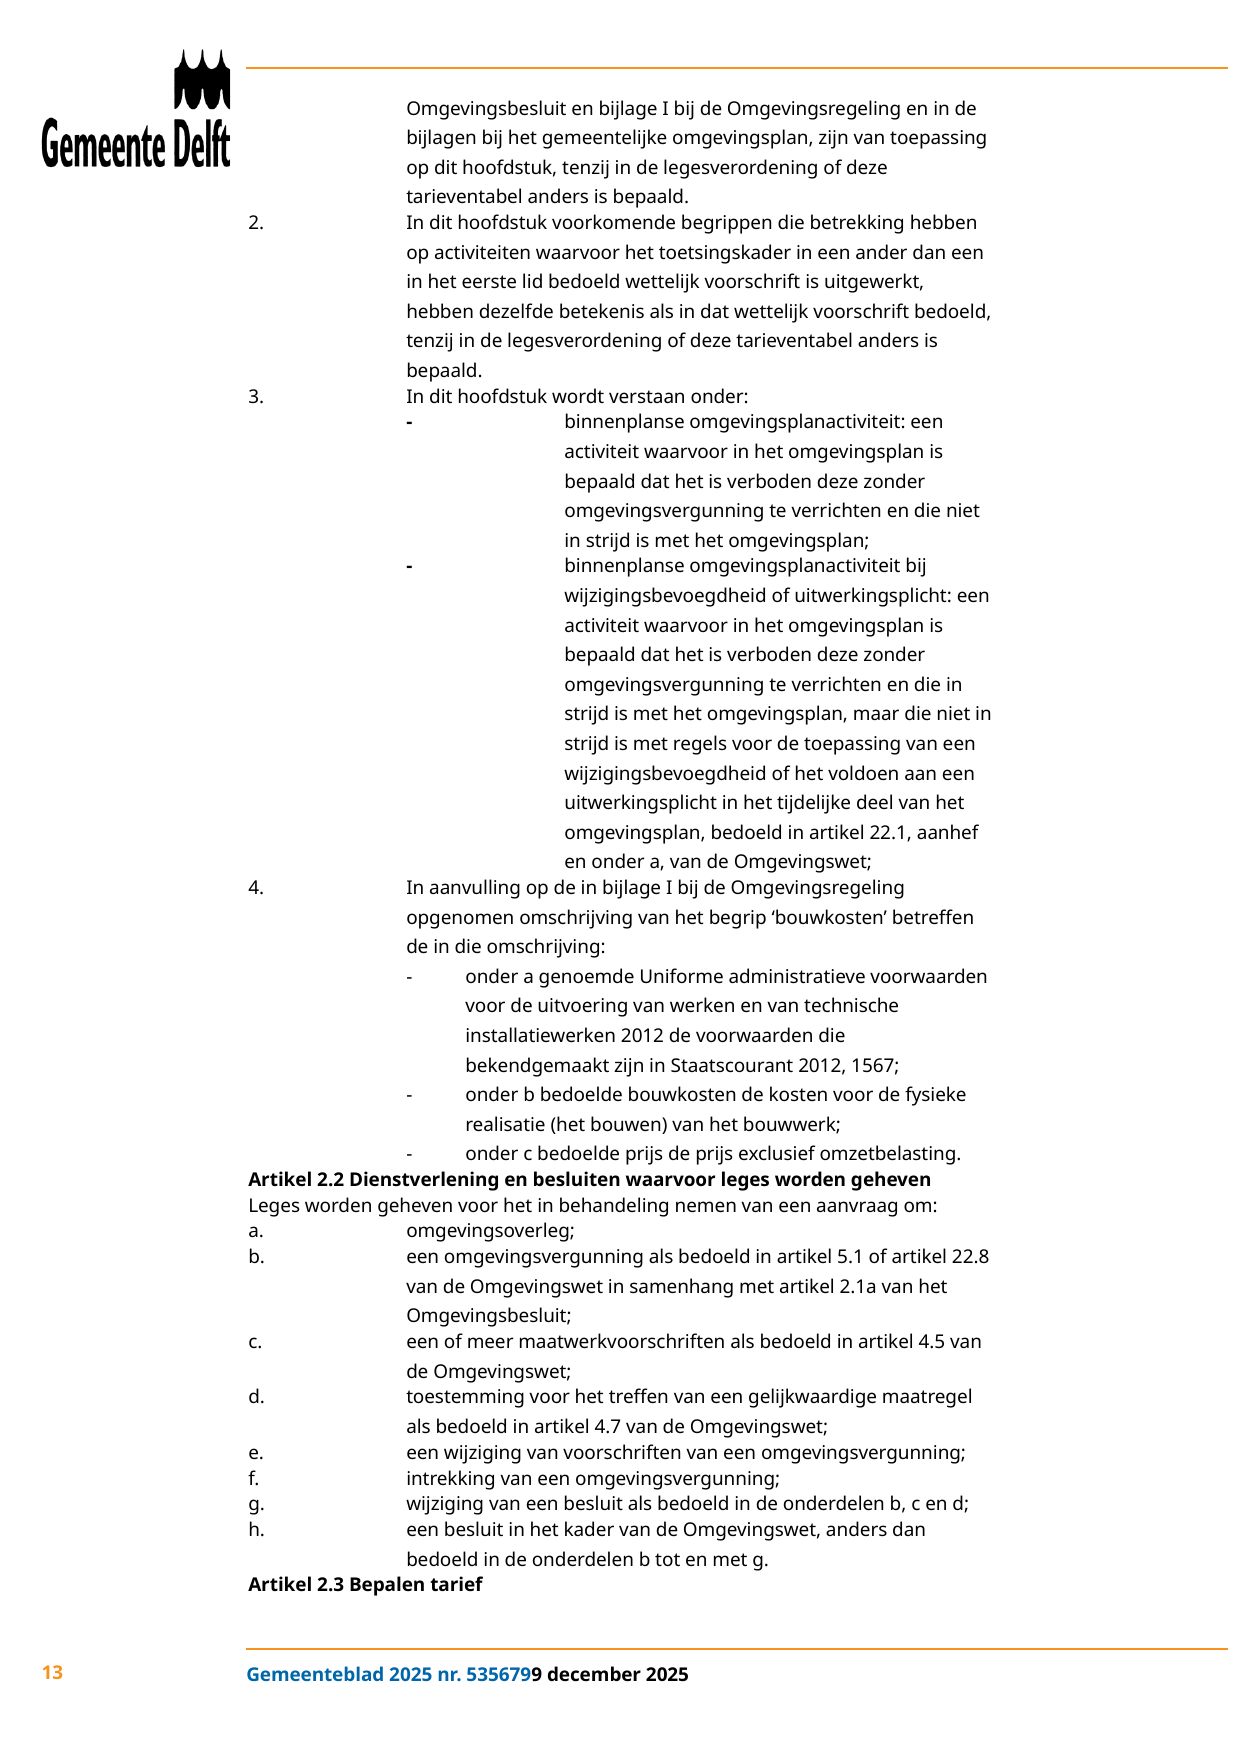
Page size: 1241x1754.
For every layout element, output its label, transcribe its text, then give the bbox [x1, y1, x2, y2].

table_cell [248, 553, 406, 874]
table_cell wijziging van een besluit als bedoeld in de onderdelen b, c en d; [406, 1490, 993, 1516]
picture [41, 47, 231, 172]
table_cell - [406, 409, 564, 553]
table_cell d. [248, 1384, 406, 1439]
table_cell een besluit in het kader van de Omgevingswet, anders dan bedoeld in de onderdelen b tot en met g. [406, 1516, 993, 1571]
table_cell 3. [248, 383, 406, 409]
table_cell Artikel 2.2 Dienstverlening en besluiten waarvoor leges worden geheven [248, 1166, 993, 1192]
table_cell Omgevingsbesluit en bijlage I bij de Omgevingsregeling en in de bijlagen bij het gemeentelijke omgevingsplan, zijn van toepassing op dit hoofdstuk, tenzij in de legesverordening of deze tarieventabel anders is bepaald. [406, 95, 993, 209]
table_cell Leges worden geheven voor het in behandeling nemen van een aanvraag om: [248, 1192, 993, 1218]
table_cell - [406, 553, 564, 874]
table_cell e. [248, 1439, 406, 1465]
table_cell [994, 95, 1073, 209]
table_cell [248, 95, 406, 209]
table_cell een omgevingsvergunning als bedoeld in artikel 5.1 of artikel 22.8 van de Omgevingswet in samenhang met artikel 2.1a van het Omgevingsbesluit; [406, 1244, 993, 1328]
table_cell omgevingsoverleg; [406, 1218, 993, 1243]
table_cell Artikel 2.3 Bepalen tarief [248, 1571, 993, 1597]
table_cell een wijziging van voorschriften van een omgevingsvergunning; [406, 1439, 993, 1465]
table_cell [994, 409, 1073, 553]
table_cell 4. [248, 874, 406, 1166]
table_cell binnenplanse omgevingsplanactiviteit: een activiteit waarvoor in het omgevingsplan is bepaald dat het is verboden deze zonder omgevingsvergunning te verrichten en die niet in strijd is met het omgevingsplan; [564, 409, 993, 553]
table_cell [994, 1218, 1073, 1243]
table_cell binnenplanse omgevingsplanactiviteit bij wijzigingsbevoegdheid of uitwerkingsplicht: een activiteit waarvoor in het omgevingsplan is bepaald dat het is verboden deze zonder omgevingsvergunning te verrichten en die in strijd is met het omgevingsplan, maar die niet in strijd is met regels voor de toepassing van een wijzigingsbevoegdheid of het voldoen aan een uitwerkingsplicht in het tijdelijke deel van het omgevingsplan, bedoeld in artikel 22.1, aanhef en onder a, van de Omgevingswet; [564, 553, 993, 874]
table_cell f. [248, 1465, 406, 1490]
table_cell a. [248, 1218, 406, 1243]
table_cell [994, 1384, 1073, 1439]
table_cell 2. [248, 209, 406, 383]
table_cell een of meer maatwerkvoorschriften als bedoeld in artikel 4.5 van de Omgevingswet; [406, 1328, 993, 1384]
table_cell [994, 1244, 1073, 1328]
table_cell c. [248, 1328, 406, 1384]
table_cell In aanvulling op de in bijlage I bij de Omgevingsregeling opgenomen omschrijving van het begrip ‘bouwkosten’ betreffen de in die omschrijving: onder a genoemde Uniforme administratieve voorwaarden voor de uitvoering van werken en van technische installatiewerken 2012 de voorwaarden die bekendgemaakt zijn in Staatscourant 2012, 1567; onder b bedoelde bouwkosten de kosten voor de fysieke realisatie (het bouwen) van het bouwwerk; onder c bedoelde prijs de prijs exclusief omzetbelasting. [406, 874, 993, 1166]
table_cell [994, 1166, 1073, 1192]
table_cell [994, 1439, 1073, 1465]
table_cell toestemming voor het treffen van een gelijkwaardige maatregel als bedoeld in artikel 4.7 van de Omgevingswet; [406, 1384, 993, 1439]
table_cell b. [248, 1244, 406, 1328]
table_cell [994, 383, 1073, 409]
table_cell [994, 553, 1073, 874]
table_cell [994, 1465, 1073, 1490]
table_cell [994, 1516, 1073, 1571]
table_cell In dit hoofdstuk voorkomende begrippen die betrekking hebben op activiteiten waarvoor het toetsingskader in een ander dan een in het eerste lid bedoeld wettelijk voorschrift is uitgewerkt, hebben dezelfde betekenis als in dat wettelijk voorschrift bedoeld, tenzij in de legesverordening of deze tarieventabel anders is bepaald. [406, 209, 993, 383]
table_cell [248, 409, 406, 553]
table_cell [994, 1571, 1073, 1597]
table_cell [994, 1192, 1073, 1218]
table_cell g. [248, 1490, 406, 1516]
table_cell [994, 1490, 1073, 1516]
table_cell intrekking van een omgevingsvergunning; [406, 1465, 993, 1490]
table_cell [994, 1328, 1073, 1384]
table_cell [994, 209, 1073, 383]
table_cell h. [248, 1516, 406, 1571]
table_cell [994, 874, 1073, 1166]
table_cell In dit hoofdstuk wordt verstaan onder: [406, 383, 993, 409]
